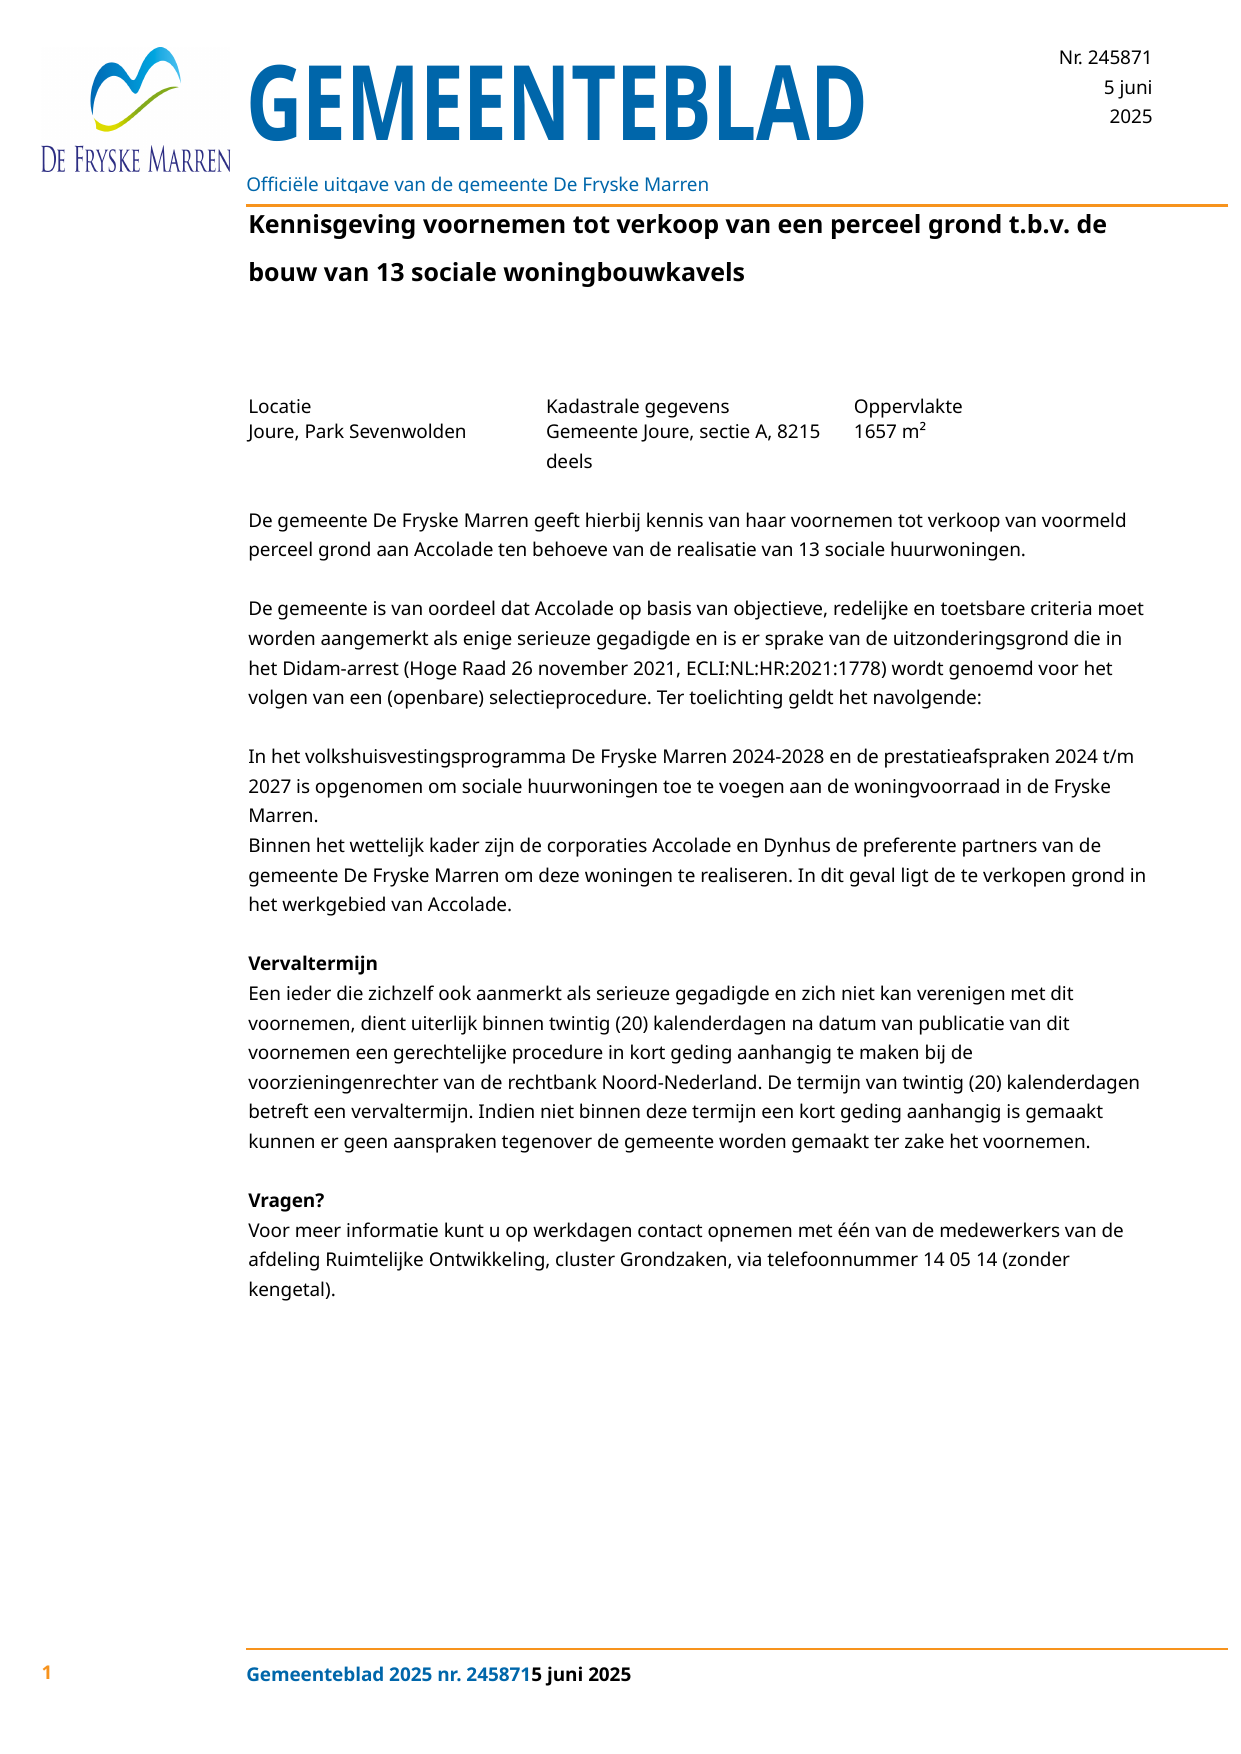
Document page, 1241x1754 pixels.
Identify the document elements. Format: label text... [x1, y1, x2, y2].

table_cell 1657 m² [854, 419, 1152, 474]
text De gemeente De Fryske Marren geeft hierbij kennis van haar voornemen tot verkoop van voormeld perceel grond aan Accolade ten behoeve van de realisatie van 13 sociale huurwoningen. [248, 507, 1152, 562]
table_cell Gemeente Joure, sectie A, 8215 deels [546, 419, 854, 474]
text De gemeente is van oordeel dat Accolade op basis van objectieve, redelijke en toetsbare criteria moet worden aangemerkt als enige serieuze gegadigde en is er sprake van de uitzonderingsgrond die in het Didam-arrest (Hoge Raad 26 november 2021, ECLI:NL:HR:2021:1778) wordt genoemd voor het volgen van een (openbare) selectieprocedure. Ter toelichting geldt het navolgende: [248, 596, 1152, 710]
text Vervaltermijn [248, 951, 1152, 976]
text In het volkshuisvestingsprogramma De Fryske Marren 2024-2028 en de prestatieafspraken 2024 t/m 2027 is opgenomen om sociale huurwoningen toe te voegen aan de woningvoorraad in de Fryske Marren. [248, 743, 1152, 828]
table_header Locatie [248, 393, 546, 419]
text Vragen? [248, 1187, 1152, 1213]
text Voor meer informatie kunt u op werkdagen contact opnemen met één van de medewerkers van de afdeling Ruimtelijke Ontwikkeling, cluster Grondzaken, via telefoonnummer 14 05 14 (zonder kengetal). [248, 1217, 1152, 1302]
text Kennisgeving voornemen tot verkoop van een perceel grond t.b.v. de bouw van 13 sociale woningbouwkavels [248, 207, 1152, 288]
text Binnen het wettelijk kader zijn de corporaties Accolade en Dynhus de preferente partners van de gemeente De Fryske Marren om deze woningen te realiseren. In dit geval ligt de te verkopen grond in het werkgebied van Accolade. [248, 832, 1152, 917]
picture [41, 47, 231, 172]
text Een ieder die zichzelf ook aanmerkt als serieuze gegadigde en zich niet kan verenigen met dit voornemen, dient uiterlijk binnen twintig (20) kalenderdagen na datum van publicatie van dit voornemen een gerechtelijke procedure in kort geding aanhangig te maken bij de voorzieningenrechter van de rechtbank Noord-Nederland. De termijn van twintig (20) kalenderdagen betreft een vervaltermijn. Indien niet binnen deze termijn een kort geding aanhangig is gemaakt kunnen er geen aanspraken tegenover de gemeente worden gemaakt ter zake het voornemen. [248, 980, 1152, 1154]
table_cell Joure, Park Sevenwolden [248, 419, 546, 474]
table_header Oppervlakte [854, 393, 1152, 419]
table_header Kadastrale gegevens [546, 393, 854, 419]
